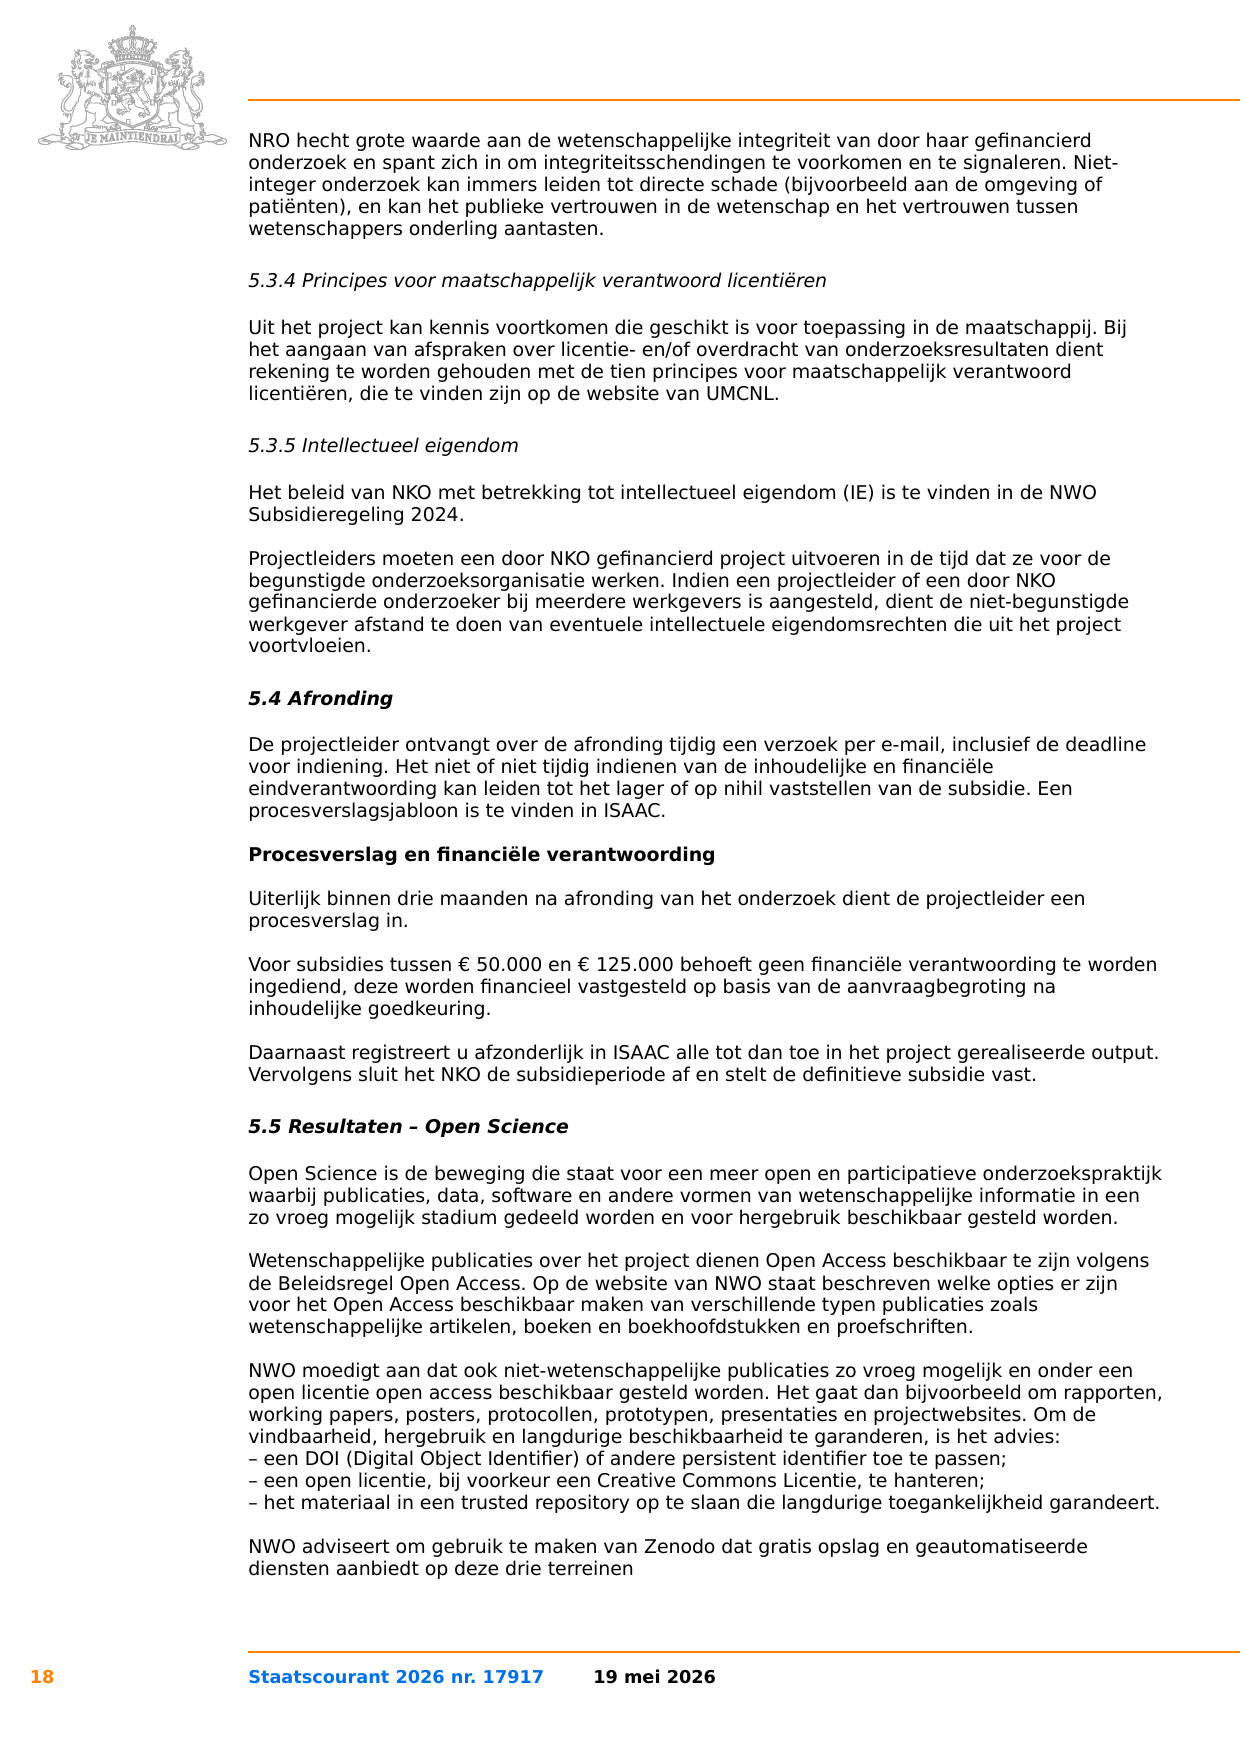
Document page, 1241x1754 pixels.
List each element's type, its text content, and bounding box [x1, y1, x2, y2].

subtitle 5.5 Resultaten – Open Science [248, 1116, 1163, 1138]
subtitle 5.4 Afronding [248, 687, 1163, 709]
subtitle 5.3.4 Principes voor maatschappelijk verantwoord licentiëren [248, 270, 1163, 292]
text Het beleid van NKO met betrekking tot intellectueel eigendom (IE) is te vinden in de NWO Subsidieregeling 2024. [248, 482, 1163, 526]
text NWO moedigt aan dat ook niet-wetenschappelijke publicaties zo vroeg mogelijk en onder een open licentie open access beschikbaar gesteld worden. Het gaat dan bijvoorbeeld om rapporten, working papers, posters, protocollen, prototypen, presentaties en projectwebsites. Om de vindbaarheid, hergebruik en langdurige beschikbaarheid te garanderen, is het advies: [248, 1360, 1163, 1448]
text – het materiaal in een trusted repository op te slaan die langdurige toegankelijkheid garandeert. [248, 1492, 1163, 1514]
text Projectleiders moeten een door NKO gefinancierd project uitvoeren in de tijd dat ze voor de begunstigde onderzoeksorganisatie werken. Indien een projectleider of een door NKO gefinancierde onderzoeker bij meerdere werkgevers is aangesteld, dient de niet-begunstigde werkgever afstand te doen van eventuele intellectuele eigendomsrechten die uit het project voortvloeien. [248, 547, 1163, 657]
text Uit het project kan kennis voortkomen die geschikt is voor toepassing in de maatschappij. Bij het aangaan van afspraken over licentie- en/of overdracht van onderzoeksresultaten dient rekening te worden gehouden met de tien principes voor maatschappelijk verantwoord licentiëren, die te vinden zijn op de website van UMCNL. [248, 317, 1163, 405]
text Wetenschappelijke publicaties over het project dienen Open Access beschikbaar te zijn volgens de Beleidsregel Open Access. Op de website van NWO staat beschreven welke opties er zijn voor het Open Access beschikbaar maken van verschillende typen publicaties zoals wetenschappelijke artikelen, boeken en boekhoofdstukken en proefschriften. [248, 1250, 1163, 1338]
text NWO adviseert om gebruik te maken van Zenodo dat gratis opslag en geautomatiseerde diensten aanbiedt op deze drie terreinen [248, 1536, 1163, 1580]
text Voor subsidies tussen € 50.000 en € 125.000 behoeft geen financiële verantwoording te worden ingediend, deze worden financieel vastgesteld op basis van de aanvraagbegroting na inhoudelijke goedkeuring. [248, 954, 1163, 1020]
picture [38, 25, 227, 150]
text – een DOI (Digital Object Identifier) of andere persistent identifier toe te passen; [248, 1448, 1163, 1470]
text Uiterlijk binnen drie maanden na afronding van het onderzoek dient de projectleider een procesverslag in. [248, 888, 1163, 932]
text De projectleider ontvangt over de afronding tijdig een verzoek per e-mail, inclusief de deadline voor indiening. Het niet of niet tijdig indienen van de inhoudelijke en financiële eindverantwoording kan leiden tot het lager of op nihil vaststellen van de subsidie. Een procesverslagsjabloon is te vinden in ISAAC. [248, 734, 1163, 822]
text Daarnaast registreert u afzonderlijk in ISAAC alle tot dan toe in het project gerealiseerde output. Vervolgens sluit het NKO de subsidieperiode af en stelt de definitieve subsidie vast. [248, 1042, 1163, 1086]
subtitle 5.3.5 Intellectueel eigendom [248, 435, 1163, 457]
subtitle Procesverslag en financiële verantwoording [248, 844, 1163, 866]
text – een open licentie, bij voorkeur een Creative Commons Licentie, te hanteren; [248, 1470, 1163, 1492]
text Open Science is de beweging die staat voor een meer open en participatieve onderzoekspraktijk waarbij publicaties, data, software en andere vormen van wetenschappelijke informatie in een zo vroeg mogelijk stadium gedeeld worden en voor hergebruik beschikbaar gesteld worden. [248, 1163, 1163, 1228]
text NRO hecht grote waarde aan de wetenschappelijke integriteit van door haar gefinancierd onderzoek en spant zich in om integriteitsschendingen te voorkomen en te signaleren. Niet-integer onderzoek kan immers leiden tot directe schade (bijvoorbeeld aan de omgeving of patiënten), en kan het publieke vertrouwen in de wetenschap en het vertrouwen tussen wetenschappers onderling aantasten. [248, 130, 1163, 240]
